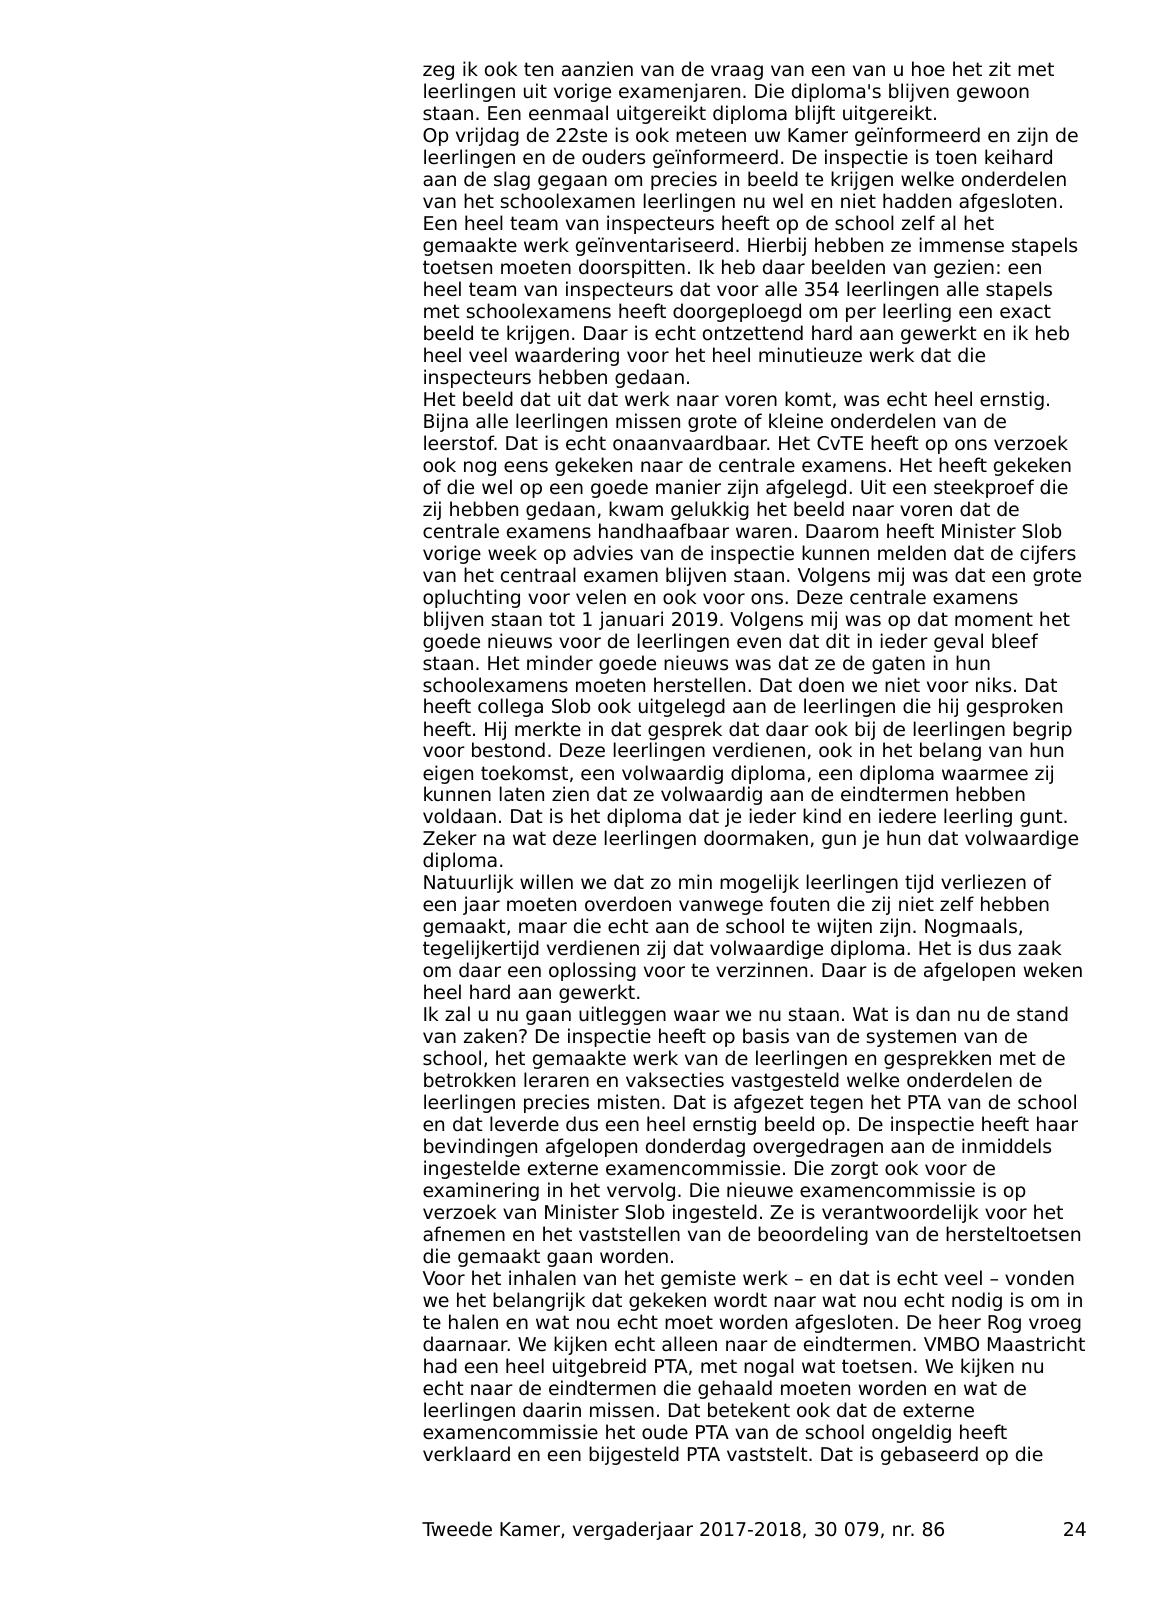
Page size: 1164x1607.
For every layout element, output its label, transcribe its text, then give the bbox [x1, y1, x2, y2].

text Het beeld dat uit dat werk naar voren komt, was echt heel ernstig. Bijna alle leerlingen missen grote of kleine onderdelen van de leerstof. Dat is echt onaanvaardbaar. Het CvTE heeft op ons verzoek ook nog eens gekeken naar de centrale examens. Het heeft gekeken of die wel op een goede manier zijn afgelegd. Uit een steekproef die zij hebben gedaan, kwam gelukkig het beeld naar voren dat de centrale examens handhaafbaar waren. Daarom heeft Minister Slob vorige week op advies van de inspectie kunnen melden dat de cijfers van het centraal examen blijven staan. Volgens mij was dat een grote opluchting voor velen en ook voor ons. Deze centrale examens blijven staan tot 1 januari 2019. Volgens mij was op dat moment het goede nieuws voor de leerlingen even dat dit in ieder geval bleef staan. Het minder goede nieuws was dat ze de gaten in hun schoolexamens moeten herstellen. Dat doen we niet voor niks. Dat heeft collega Slob ook uitgelegd aan de leerlingen die hij gesproken heeft. Hij merkte in dat gesprek dat daar ook bij de leerlingen begrip voor bestond. Deze leerlingen verdienen, ook in het belang van hun eigen toekomst, een volwaardig diploma, een diploma waarmee zij kunnen laten zien dat ze volwaardig aan de eindtermen hebben voldaan. Dat is het diploma dat je ieder kind en iedere leerling gunt. Zeker na wat deze leerlingen doormaken, gun je hun dat volwaardige diploma. [422, 389, 1087, 872]
text Ik zal u nu gaan uitleggen waar we nu staan. Wat is dan nu de stand van zaken? De inspectie heeft op basis van de systemen van de school, het gemaakte werk van de leerlingen en gesprekken met de betrokken leraren en vaksecties vastgesteld welke onderdelen de leerlingen precies misten. Dat is afgezet tegen het PTA van de school en dat leverde dus een heel ernstig beeld op. De inspectie heeft haar bevindingen afgelopen donderdag overgedragen aan de inmiddels ingestelde externe examencommissie. Die zorgt ook voor de examinering in het vervolg. Die nieuwe examencommissie is op verzoek van Minister Slob ingesteld. Ze is verantwoordelijk voor het afnemen en het vaststellen van de beoordeling van de hersteltoetsen die gemaakt gaan worden. [422, 1004, 1087, 1268]
text Voor het inhalen van het gemiste werk – en dat is echt veel – vonden we het belangrijk dat gekeken wordt naar wat nou echt nodig is om in te halen en wat nou echt moet worden afgesloten. De heer Rog vroeg daarnaar. We kijken echt alleen naar de eindtermen. VMBO Maastricht had een heel uitgebreid PTA, met nogal wat toetsen. We kijken nu echt naar de eindtermen die gehaald moeten worden en wat de leerlingen daarin missen. Dat betekent ook dat de externe examencommissie het oude PTA van de school ongeldig heeft verklaard en een bijgesteld PTA vaststelt. Dat is gebaseerd op die [422, 1268, 1087, 1466]
text Natuurlijk willen we dat zo min mogelijk leerlingen tijd verliezen of een jaar moeten overdoen vanwege fouten die zij niet zelf hebben gemaakt, maar die echt aan de school te wijten zijn. Nogmaals, tegelijkertijd verdienen zij dat volwaardige diploma. Het is dus zaak om daar een oplossing voor te verzinnen. Daar is de afgelopen weken heel hard aan gewerkt. [422, 872, 1087, 1004]
text zeg ik ook ten aanzien van de vraag van een van u hoe het zit met leerlingen uit vorige examenjaren. Die diploma's blijven gewoon staan. Een eenmaal uitgereikt diploma blijft uitgereikt. [422, 59, 1087, 125]
text Op vrijdag de 22ste is ook meteen uw Kamer geïnformeerd en zijn de leerlingen en de ouders geïnformeerd. De inspectie is toen keihard aan de slag gegaan om precies in beeld te krijgen welke onderdelen van het schoolexamen leerlingen nu wel en niet hadden afgesloten. Een heel team van inspecteurs heeft op de school zelf al het gemaakte werk geïnventariseerd. Hierbij hebben ze immense stapels toetsen moeten doorspitten. Ik heb daar beelden van gezien: een heel team van inspecteurs dat voor alle 354 leerlingen alle stapels met schoolexamens heeft doorgeploegd om per leerling een exact beeld te krijgen. Daar is echt ontzettend hard aan gewerkt en ik heb heel veel waardering voor het heel minutieuze werk dat die inspecteurs hebben gedaan. [422, 125, 1087, 389]
